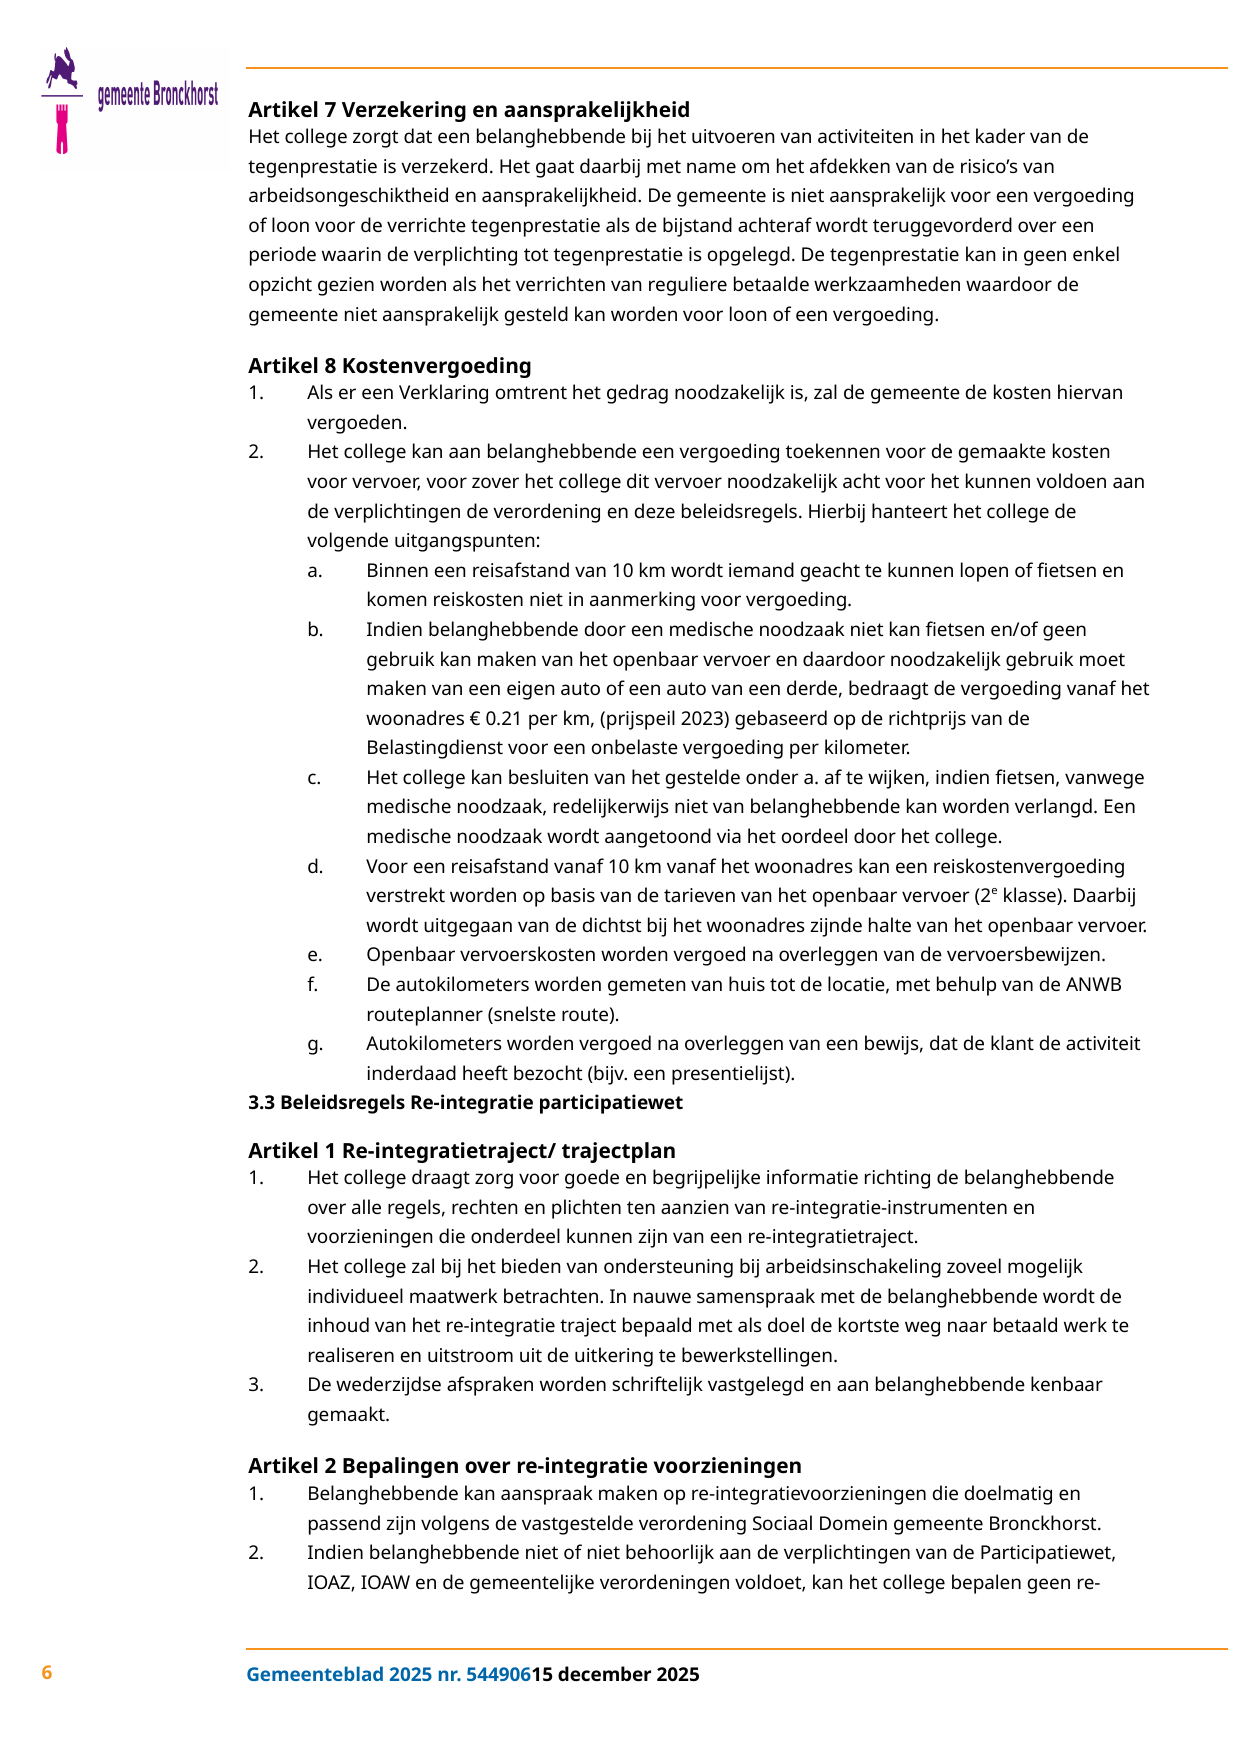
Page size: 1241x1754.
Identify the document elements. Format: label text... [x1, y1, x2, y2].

list Indien belanghebbende door een medische noodzaak niet kan fietsen en/of geen gebruik kan maken van het openbaar vervoer en daardoor noodzakelijk gebruik moet maken van een eigen auto of een auto van een derde, bedraagt de vergoeding vanaf het woonadres € 0.21 per km, (prijspeil 2023) gebaseerd op de richtprijs van de Belastingdienst voor een onbelaste vergoeding per kilometer. [307, 616, 1152, 760]
list Belanghebbende kan aanspraak maken op re-integratievoorzieningen die doelmatig en passend zijn volgens de vastgestelde verordening Sociaal Domein gemeente Bronckhorst. [248, 1480, 1152, 1535]
list Het college draagt zorg voor goede en begrijpelijke informatie richting de belanghebbende over alle regels, rechten en plichten ten aanzien van re-integratie-instrumenten en voorzieningen die onderdeel kunnen zijn van een re-integratietraject. [248, 1164, 1152, 1249]
list De wederzijdse afspraken worden schriftelijk vastgelegd en aan belanghebbende kenbaar gemaakt. [248, 1372, 1152, 1427]
text 3.3 Beleidsregels Re-integratie participatiewet [248, 1089, 1152, 1115]
list Openbaar vervoerskosten worden vergoed na overleggen van de vervoersbewijzen. [307, 942, 1152, 967]
text Artikel 1 Re-integratietraject/ trajectplan [248, 1136, 1152, 1164]
text Het college zorgt dat een belanghebbende bij het uitvoeren van activiteiten in het kader van de tegenprestatie is verzekerd. Het gaat daarbij met name om het afdekken van de risico’s van arbeidsongeschiktheid en aansprakelijkheid. De gemeente is niet aansprakelijk voor een vergoeding of loon voor de verrichte tegenprestatie als de bijstand achteraf wordt teruggevorderd over een periode waarin de verplichting tot tegenprestatie is opgelegd. De tegenprestatie kan in geen enkel opzicht gezien worden als het verrichten van reguliere betaalde werkzaamheden waardoor de gemeente niet aansprakelijk gesteld kan worden voor loon of een vergoeding. [248, 123, 1152, 326]
list Binnen een reisafstand van 10 km wordt iemand geacht te kunnen lopen of fietsen en komen reiskosten niet in aanmerking voor vergoeding. [307, 557, 1152, 612]
list De autokilometers worden gemeten van huis tot de locatie, met behulp van de ANWB routeplanner (snelste route). [307, 971, 1152, 1027]
list Het college zal bij het bieden van ondersteuning bij arbeidsinschakeling zoveel mogelijk individueel maatwerk betrachten. In nauwe samenspraak met de belanghebbende wordt de inhoud van het re-integratie traject bepaald met als doel de kortste weg naar betaald werk te realiseren en uitstroom uit de uitkering te bewerkstellingen. [248, 1253, 1152, 1368]
text Artikel 7 Verzekering en aansprakelijkheid [248, 95, 1152, 123]
list Het college kan aan belanghebbende een vergoeding toekennen voor de gemaakte kosten voor vervoer, voor zover het college dit vervoer noodzakelijk acht voor het kunnen voldoen aan de verplichtingen de verordening en deze beleidsregels. Hierbij hanteert het college de volgende uitgangspunten: [248, 439, 1152, 553]
text Artikel 2 Bepalingen over re-integratie voorzieningen [248, 1452, 1152, 1480]
list Als er een Verklaring omtrent het gedrag noodzakelijk is, zal de gemeente de kosten hiervan vergoeden. [248, 379, 1152, 435]
list Autokilometers worden vergoed na overleggen van een bewijs, dat de klant de activiteit inderdaad heeft bezocht (bijv. een presentielijst). [307, 1030, 1152, 1086]
text Artikel 8 Kostenvergoeding [248, 351, 1152, 379]
picture [41, 47, 231, 172]
list Indien belanghebbende niet of niet behoorlijk aan de verplichtingen van de Participatiewet, IOAZ, IOAW en de gemeentelijke verordeningen voldoet, kan het college bepalen geen re- [248, 1539, 1152, 1594]
list Voor een reisafstand vanaf 10 km vanaf het woonadres kan een reiskostenvergoeding verstrekt worden op basis van de tarieven van het openbaar vervoer (2e klasse). Daarbij wordt uitgegaan van de dichtst bij het woonadres zijnde halte van het openbaar vervoer. [307, 853, 1152, 938]
list Het college kan besluiten van het gestelde onder a. af te wijken, indien fietsen, vanwege medische noodzaak, redelijkerwijs niet van belanghebbende kan worden verlangd. Een medische noodzaak wordt aangetoond via het oordeel door het college. [307, 764, 1152, 849]
